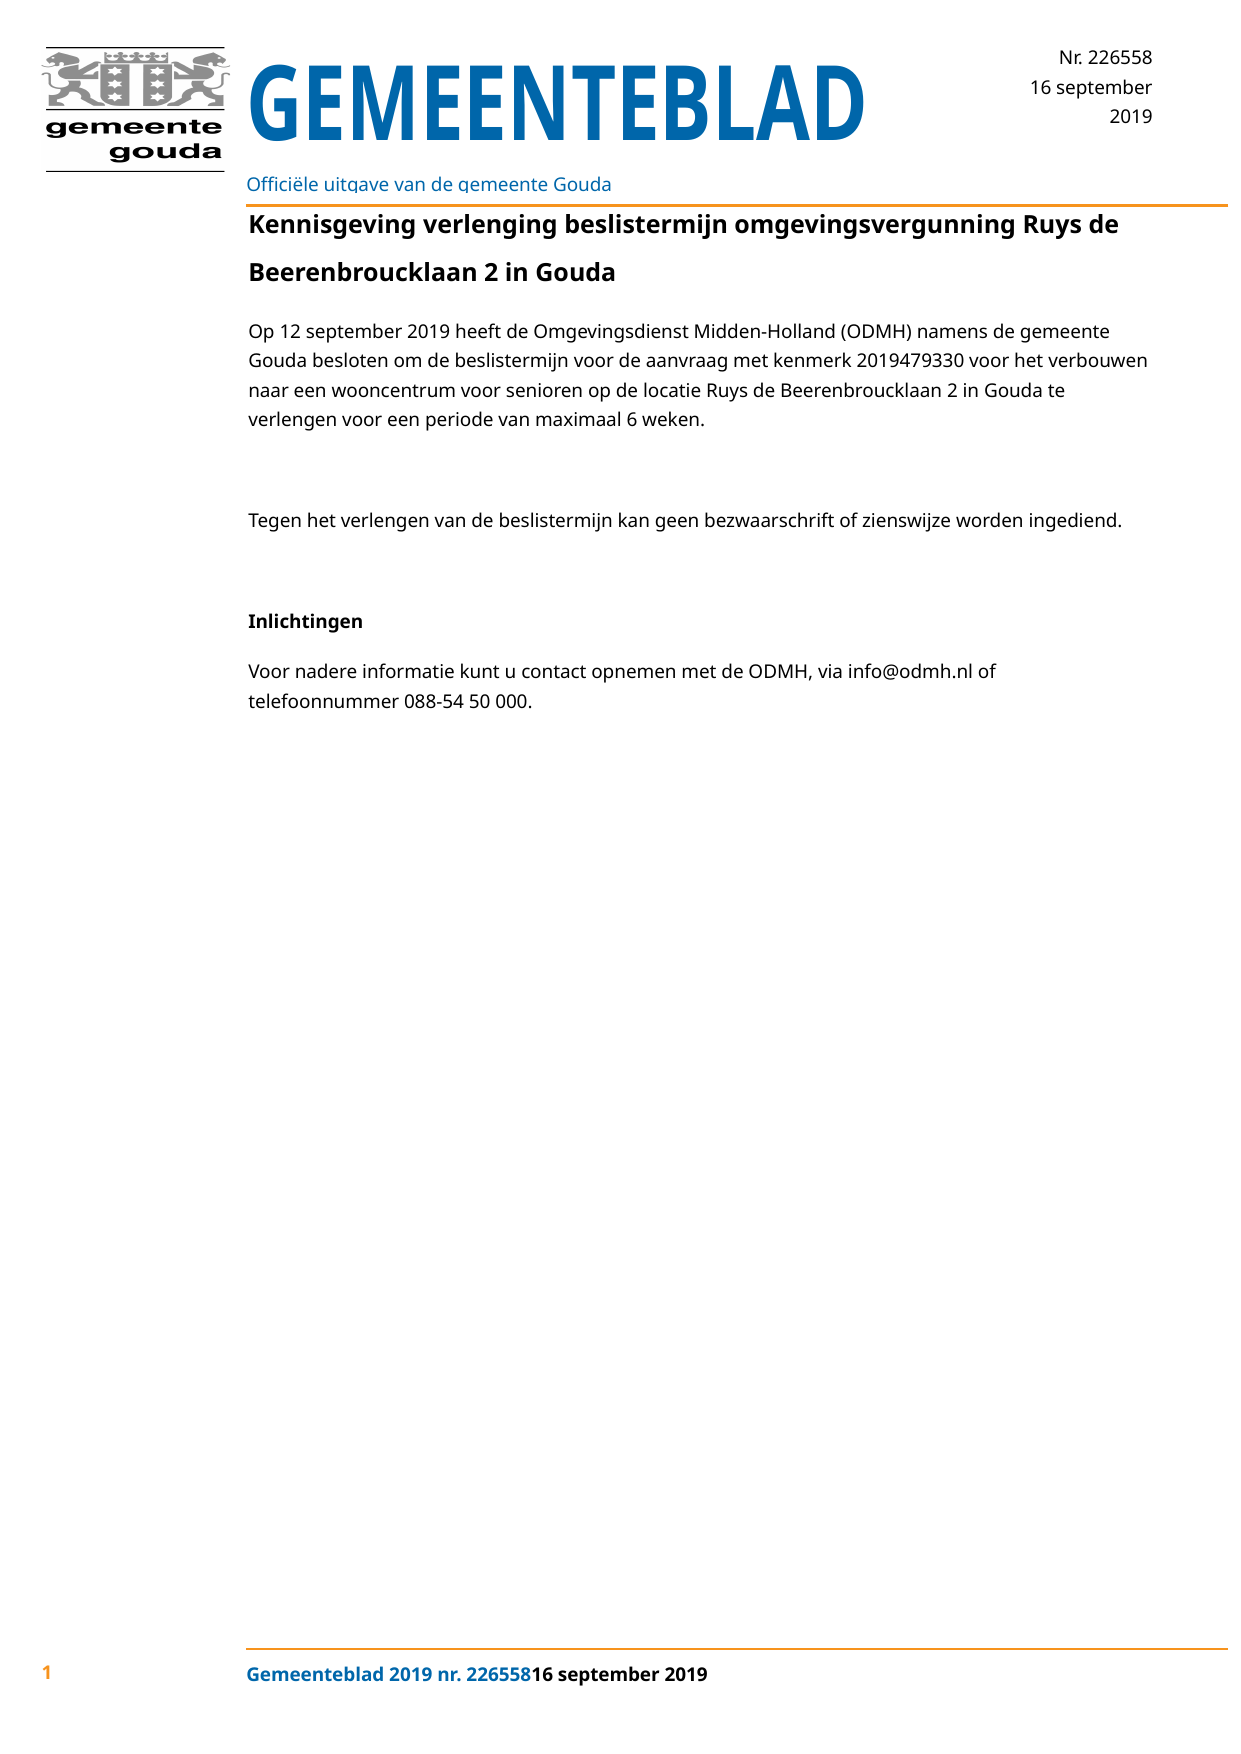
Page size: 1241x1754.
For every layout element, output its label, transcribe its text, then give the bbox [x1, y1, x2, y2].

text Tegen het verlengen van de beslistermijn kan geen bezwaarschrift of zienswijze worden ingediend. [248, 507, 1152, 533]
text Inlichtingen [248, 608, 1152, 634]
text Kennisgeving verlenging beslistermijn omgevingsvergunning Ruys de Beerenbroucklaan 2 in Gouda [248, 207, 1152, 288]
text Op 12 september 2019 heeft de Omgevingsdienst Midden-Holland (ODMH) namens de gemeente Gouda besloten om de beslistermijn voor de aanvraag met kenmerk 2019479330 voor het verbouwen naar een wooncentrum voor senioren op de locatie Ruys de Beerenbroucklaan 2 in Gouda te verlengen voor een periode van maximaal 6 weken. [248, 318, 1152, 432]
picture [41, 47, 231, 172]
text Voor nadere informatie kunt u contact opnemen met de ODMH, via info@odmh.nl of telefoonnummer 088-54 50 000. [248, 659, 1152, 714]
